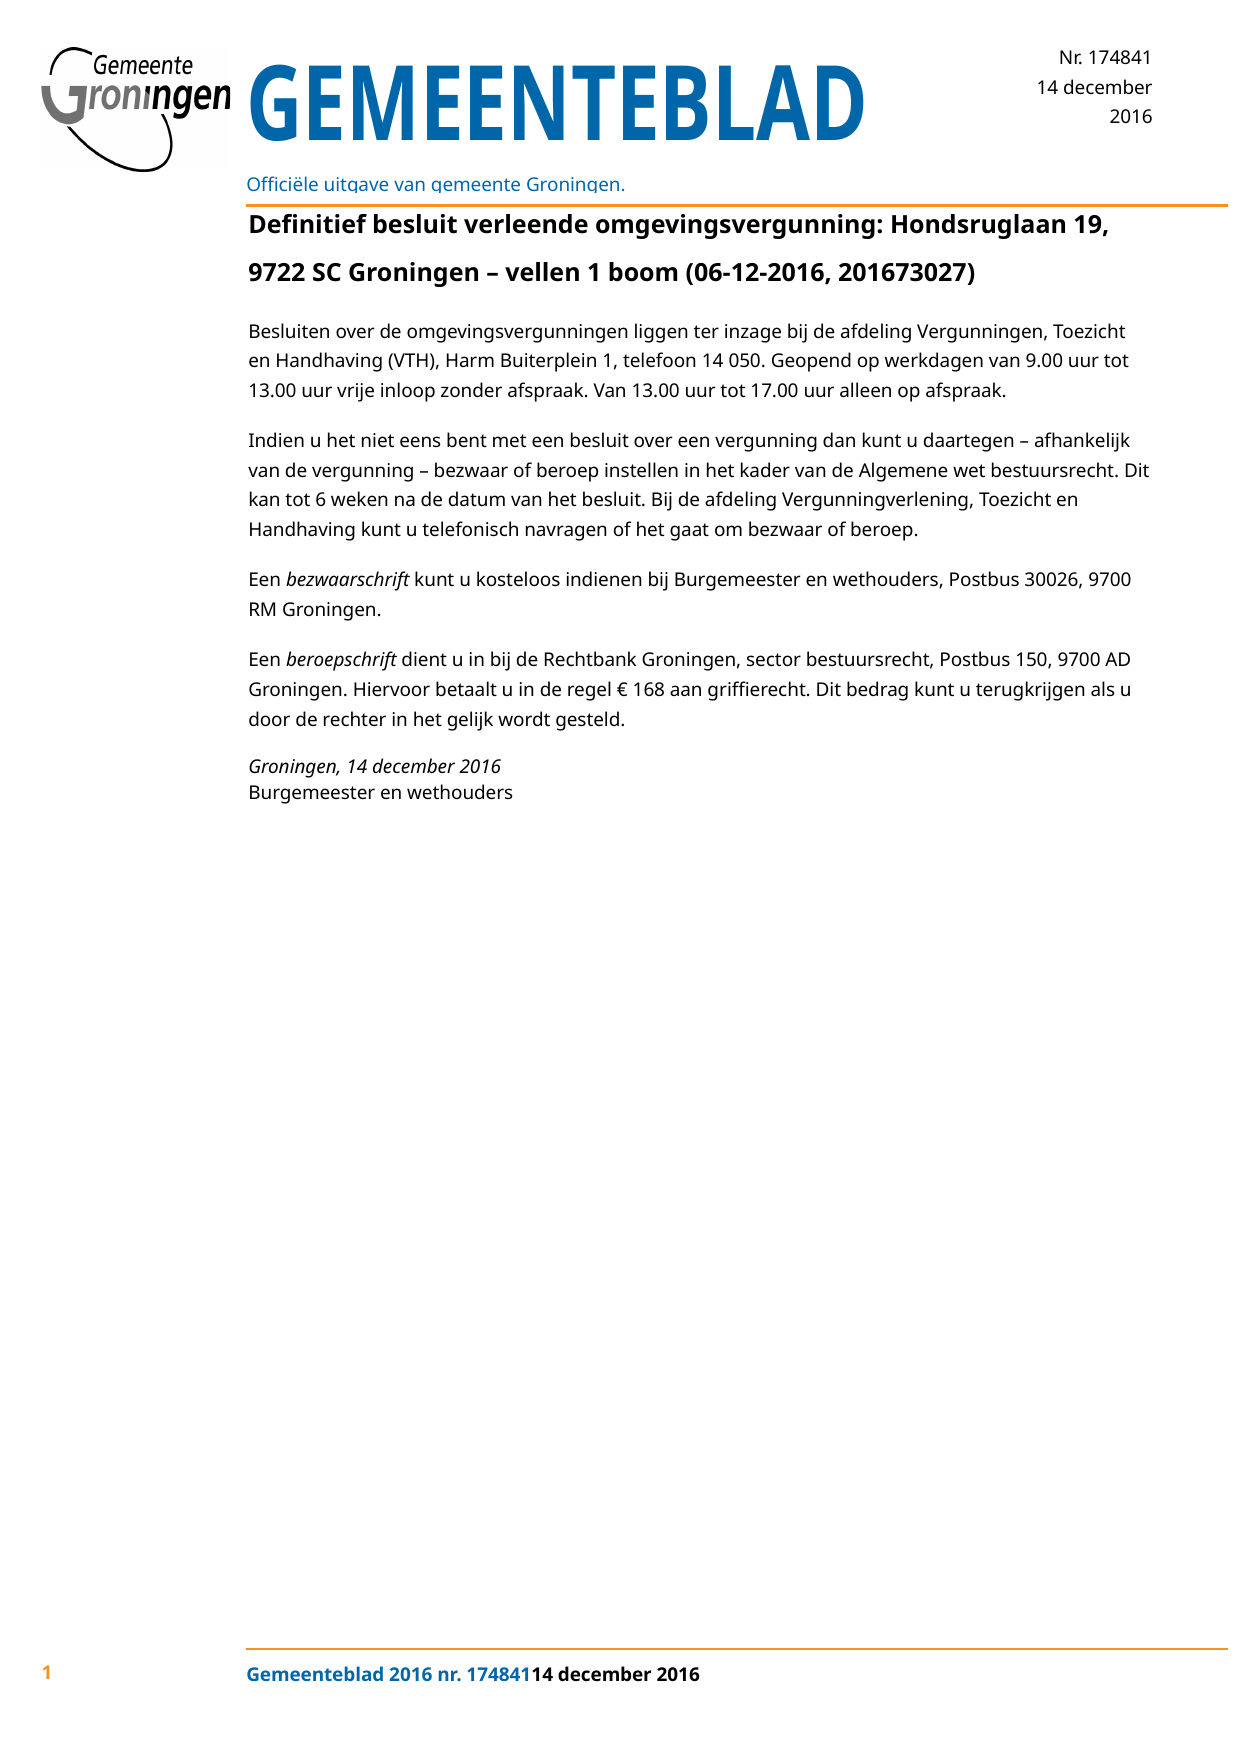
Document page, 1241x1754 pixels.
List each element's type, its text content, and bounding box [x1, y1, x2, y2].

text Besluiten over de omgevingsvergunningen liggen ter inzage bij de afdeling Vergunningen, Toezicht en Handhaving (VTH), Harm Buiterplein 1, telefoon 14 050. Geopend op werkdagen van 9.00 uur tot 13.00 uur vrije inloop zonder afspraak. Van 13.00 uur tot 17.00 uur alleen op afspraak. [248, 318, 1152, 403]
picture [41, 47, 231, 172]
text Indien u het niet eens bent met een besluit over een vergunning dan kunt u daartegen – afhankelijk van de vergunning – bezwaar of beroep instellen in het kader van de Algemene wet bestuursrecht. Dit kan tot 6 weken na de datum van het besluit. Bij de afdeling Vergunningverlening, Toezicht en Handhaving kunt u telefonisch navragen of het gaat om bezwaar of beroep. [248, 427, 1152, 542]
text Groningen, 14 december 2016 [248, 754, 1152, 779]
text Een beroepschrift dient u in bij de Rechtbank Groningen, sector bestuursrecht, Postbus 150, 9700 AD Groningen. Hiervoor betaalt u in de regel € 168 aan griffierecht. Dit bedrag kunt u terugkrijgen als u door de rechter in het gelijk wordt gesteld. [248, 647, 1152, 732]
text Definitief besluit verleende omgevingsvergunning: Hondsruglaan 19, 9722 SC Groningen – vellen 1 boom (06-12-2016, 201673027) [248, 207, 1152, 288]
text Burgemeester en wethouders [248, 779, 1152, 805]
text Een bezwaarschrift kunt u kosteloos indienen bij Burgemeester en wethouders, Postbus 30026, 9700 RM Groningen. [248, 567, 1152, 622]
